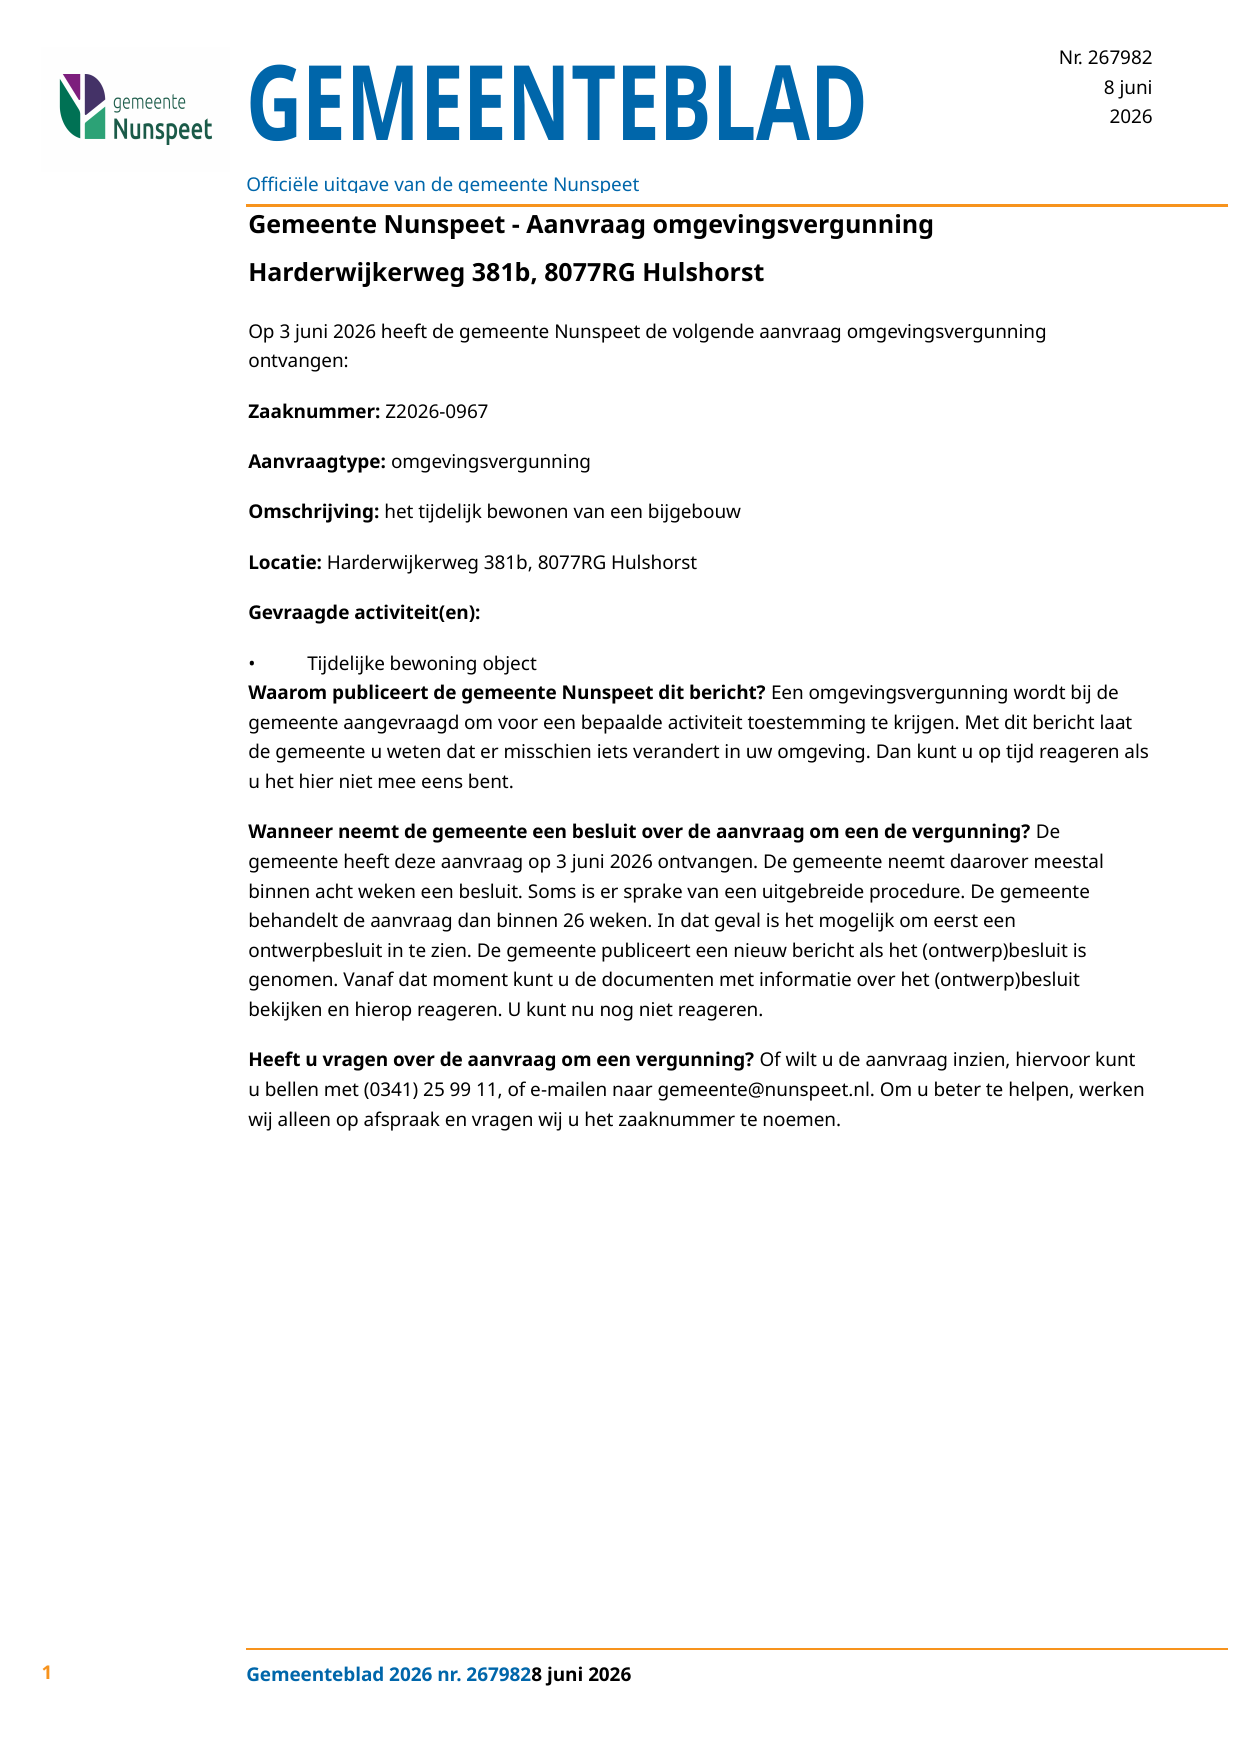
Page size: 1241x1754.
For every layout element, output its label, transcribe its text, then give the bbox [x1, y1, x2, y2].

picture [41, 47, 231, 172]
text Zaaknummer: Z2026-0967 [248, 398, 1152, 424]
text Gevraagde activiteit(en): [248, 599, 1152, 625]
text Waarom publiceert de gemeente Nunspeet dit bericht? Een omgevingsvergunning wordt bij de gemeente aangevraagd om voor een bepaalde activiteit toestemming te krijgen. Met dit bericht laat de gemeente u weten dat er misschien iets verandert in uw omgeving. Dan kunt u op tijd reageren als u het hier niet mee eens bent. [248, 679, 1152, 794]
text Locatie: Harderwijkerweg 381b, 8077RG Hulshorst [248, 549, 1152, 575]
text Wanneer neemt de gemeente een besluit over de aanvraag om een de vergunning? De gemeente heeft deze aanvraag op 3 juni 2026 ontvangen. De gemeente neemt daarover meestal binnen acht weken een besluit. Soms is er sprake van een uitgebreide procedure. De gemeente behandelt de aanvraag dan binnen 26 weken. In dat geval is het mogelijk om eerst een ontwerpbesluit in te zien. De gemeente publiceert een nieuw bericht als het (ontwerp)besluit is genomen. Vanaf dat moment kunt u de documenten met informatie over het (ontwerp)besluit bekijken en hierop reageren. U kunt nu nog niet reageren. [248, 819, 1152, 1022]
text Op 3 juni 2026 heeft de gemeente Nunspeet de volgende aanvraag omgevingsvergunning ontvangen: [248, 318, 1152, 373]
text Omschrijving: het tijdelijk bewonen van een bijgebouw [248, 499, 1152, 524]
list Tijdelijke bewoning object [248, 650, 1152, 676]
text Heeft u vragen over de aanvraag om een vergunning? Of wilt u de aanvraag inzien, hiervoor kunt u bellen met (0341) 25 99 11, of e-mailen naar gemeente@nunspeet.nl. Om u beter te helpen, werken wij alleen op afspraak en vragen wij u het zaaknummer te noemen. [248, 1047, 1152, 1132]
text Aanvraagtype: omgevingsvergunning [248, 448, 1152, 474]
text Gemeente Nunspeet - Aanvraag omgevingsvergunning Harderwijkerweg 381b, 8077RG Hulshorst [248, 207, 1152, 288]
